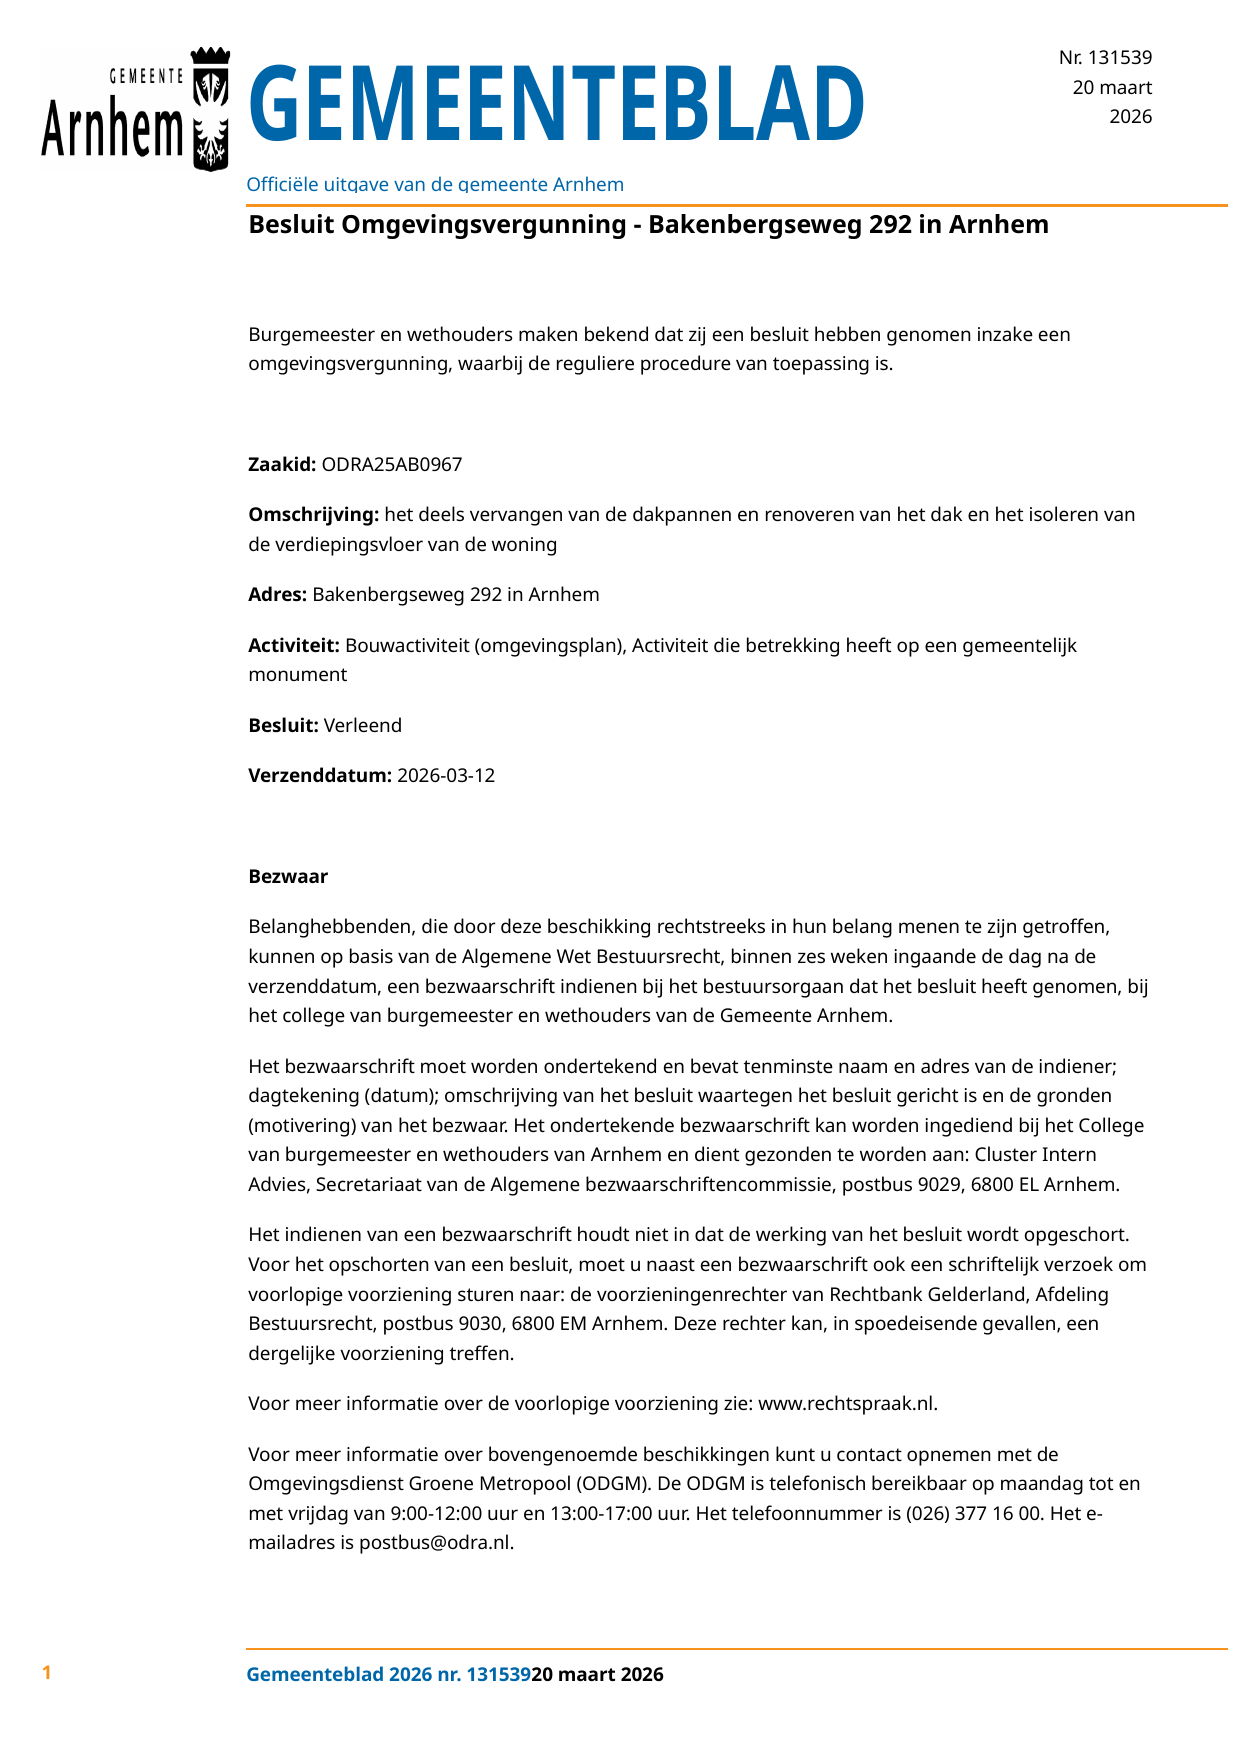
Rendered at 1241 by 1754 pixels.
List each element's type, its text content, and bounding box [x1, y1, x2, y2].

text Zaakid: ODRA25AB0967 [248, 451, 1152, 477]
text Burgemeester en wethouders maken bekend dat zij een besluit hebben genomen inzake een omgevingsvergunning, waarbij de reguliere procedure van toepassing is. [248, 321, 1152, 376]
text Besluit: Verleend [248, 712, 1152, 738]
text Activiteit: Bouwactiviteit (omgevingsplan), Activiteit die betrekking heeft op een gemeentelijk monument [248, 632, 1152, 687]
text Omschrijving: het deels vervangen van de dakpannen en renoveren van het dak en het isoleren van de verdiepingsvloer van de woning [248, 502, 1152, 557]
text Adres: Bakenbergseweg 292 in Arnhem [248, 582, 1152, 607]
picture [41, 47, 231, 172]
text Het bezwaarschrift moet worden ondertekend en bevat tenminste naam en adres van de indiener; dagtekening (datum); omschrijving van het besluit waartegen het besluit gericht is en de gronden (motivering) van het bezwaar. Het ondertekende bezwaarschrift kan worden ingediend bij het College van burgemeester en wethouders van Arnhem en dient gezonden te worden aan: Cluster Intern Advies, Secretariaat van de Algemene bezwaarschriftencommissie, postbus 9029, 6800 EL Arnhem. [248, 1053, 1152, 1197]
text Besluit Omgevingsvergunning - Bakenbergseweg 292 in Arnhem [248, 207, 1152, 241]
text Het indienen van een bezwaarschrift houdt niet in dat de werking van het besluit wordt opgeschort. Voor het opschorten van een besluit, moet u naast een bezwaarschrift ook een schriftelijk verzoek om voorlopige voorziening sturen naar: de voorzieningenrechter van Rechtbank Gelderland, Afdeling Bestuursrecht, postbus 9030, 6800 EM Arnhem. Deze rechter kan, in spoedeisende gevallen, een dergelijke voorziening treffen. [248, 1222, 1152, 1366]
text Voor meer informatie over de voorlopige voorziening zie: www.rechtspraak.nl. [248, 1390, 1152, 1416]
text Belanghebbenden, die door deze beschikking rechtstreeks in hun belang menen te zijn getroffen, kunnen op basis van de Algemene Wet Bestuursrecht, binnen zes weken ingaande de dag na de verzenddatum, een bezwaarschrift indienen bij het bestuursorgaan dat het besluit heeft genomen, bij het college van burgemeester en wethouders van de Gemeente Arnhem. [248, 914, 1152, 1028]
text Bezwaar [248, 863, 1152, 889]
text Verzenddatum: 2026-03-12 [248, 762, 1152, 788]
text Voor meer informatie over bovengenoemde beschikkingen kunt u contact opnemen met de Omgevingsdienst Groene Metropool (ODGM). De ODGM is telefonisch bereikbaar op maandag tot en met vrijdag van 9:00-12:00 uur en 13:00-17:00 uur. Het telefoonnummer is (026) 377 16 00. Het e-mailadres is postbus@odra.nl. [248, 1441, 1152, 1555]
